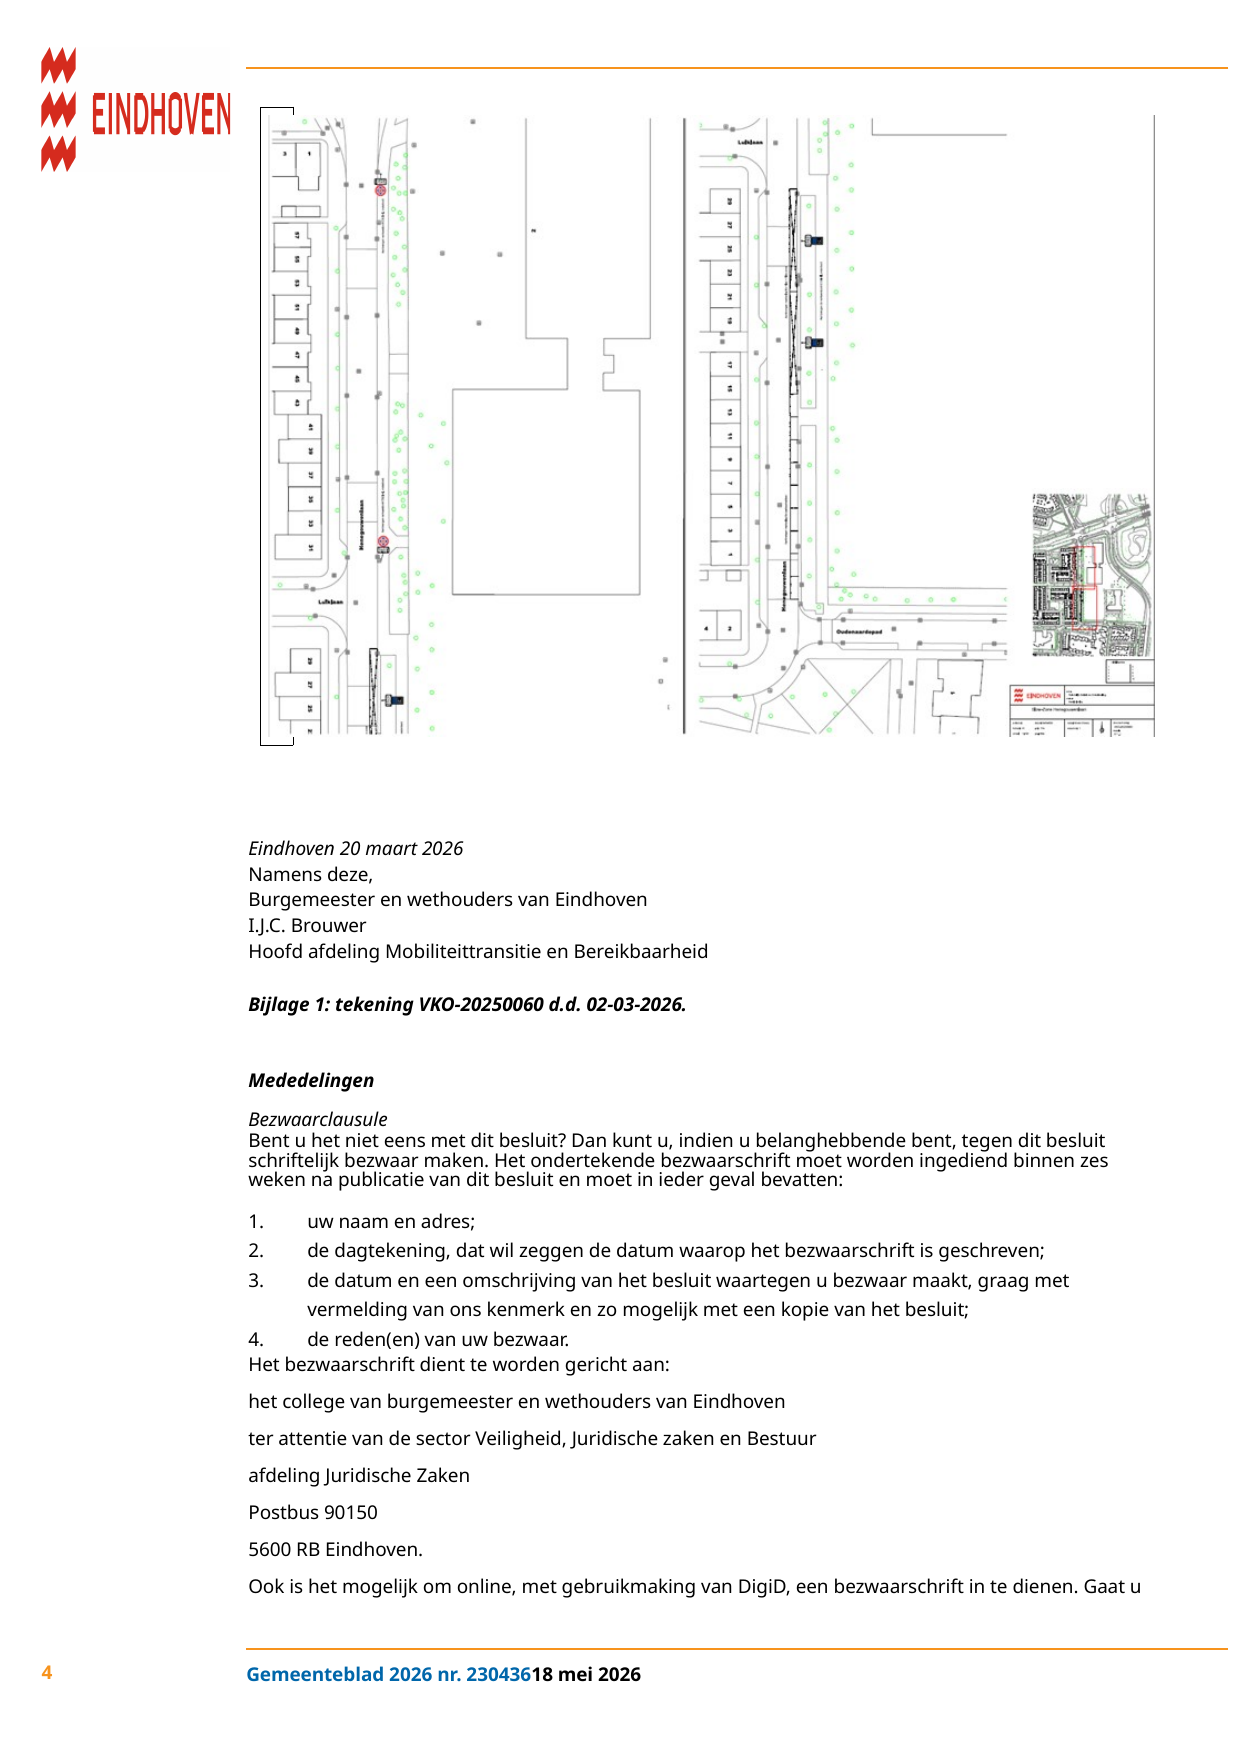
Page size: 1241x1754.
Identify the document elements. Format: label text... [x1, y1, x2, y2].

text het college van burgemeester en wethouders van Eindhoven [248, 1393, 1152, 1412]
text Burgemeester en wethouders van Eindhoven [248, 887, 1152, 912]
picture [268, 115, 1155, 737]
text afdeling Juridische Zaken [248, 1467, 1152, 1486]
text Hoofd afdeling Mobiliteittransitie en Bereikbaarheid [248, 938, 1152, 964]
text Mededelingen [248, 1067, 1152, 1093]
list de reden(en) van uw bezwaar. [248, 1326, 1152, 1352]
text Bezwaarclausule [248, 1107, 1152, 1132]
text Bent u het niet eens met dit besluit? Dan kunt u, indien u belanghebbende bent, tegen dit besluit schriftelijk bezwaar maken. Het ondertekende bezwaarschrift moet worden ingediend binnen zes weken na publicatie van dit besluit en moet in ieder geval bevatten: [248, 1132, 1152, 1190]
text ter attentie van de sector Veiligheid, Juridische zaken en Bestuur [248, 1430, 1152, 1449]
text Postbus 90150 [248, 1504, 1152, 1523]
text I.J.C. Brouwer [248, 912, 1152, 938]
text Ook is het mogelijk om online, met gebruikmaking van DigiD, een bezwaarschrift in te dienen. Gaat u [248, 1578, 1152, 1597]
list de dagtekening, dat wil zeggen de datum waarop het bezwaarschrift is geschreven; [248, 1237, 1152, 1263]
text Namens deze, [248, 861, 1152, 887]
list uw naam en adres; [248, 1208, 1152, 1233]
picture [41, 47, 231, 172]
text Bijlage 1: tekening VKO-20250060 d.d. 02-03-2026. [248, 991, 1152, 1017]
text Het bezwaarschrift dient te worden gericht aan: [248, 1356, 1152, 1375]
text Eindhoven 20 maart 2026 [248, 835, 1152, 861]
text 5600 RB Eindhoven. [248, 1541, 1152, 1560]
list de datum en een omschrijving van het besluit waartegen u bezwaar maakt, graag met vermelding van ons kenmerk en zo mogelijk met een kopie van het besluit; [248, 1267, 1152, 1322]
